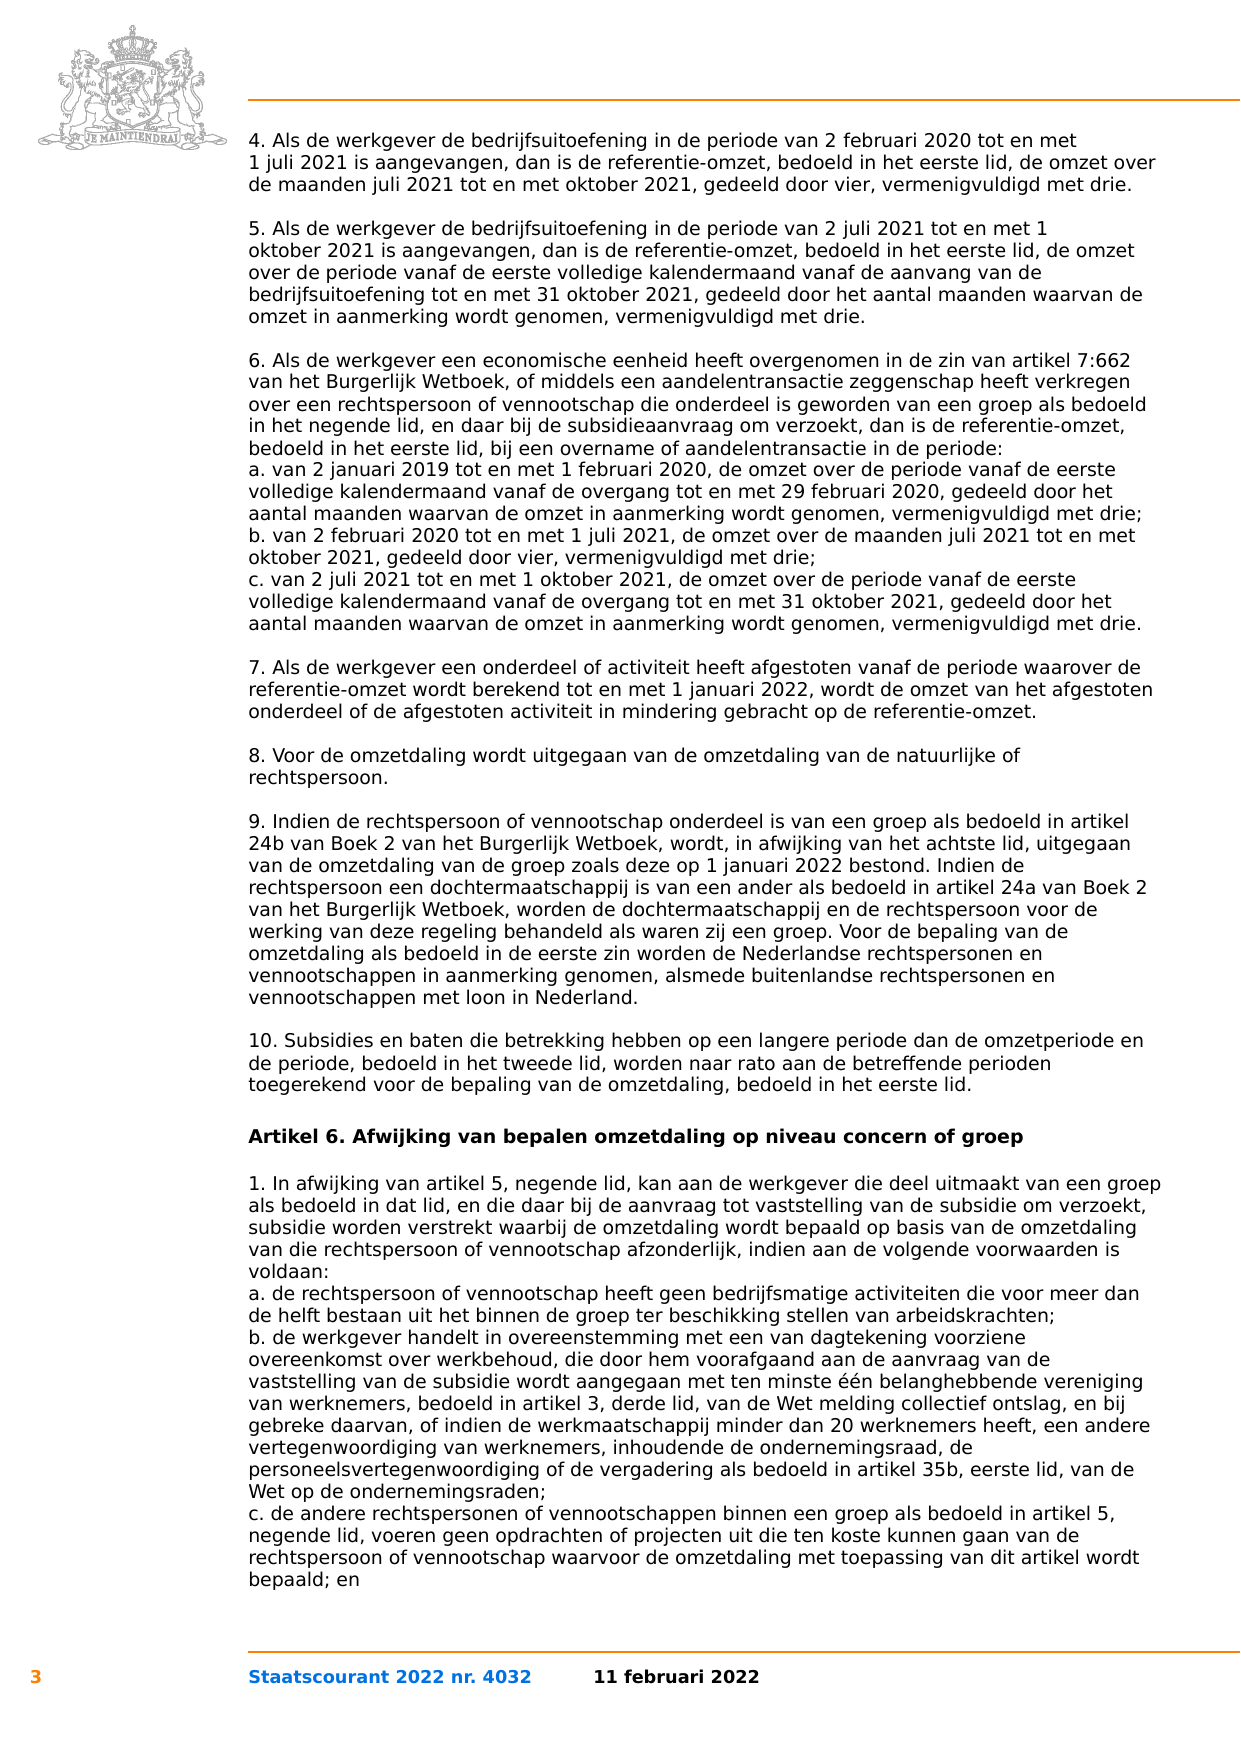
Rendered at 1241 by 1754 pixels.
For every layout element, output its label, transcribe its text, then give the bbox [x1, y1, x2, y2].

text b. de werkgever handelt in overeenstemming met een van dagtekening voorziene overeenkomst over werkbehoud, die door hem voorafgaand aan de aanvraag van de vaststelling van de subsidie wordt aangegaan met ten minste één belanghebbende vereniging van werknemers, bedoeld in artikel 3, derde lid, van de Wet melding collectief ontslag, en bij gebreke daarvan, of indien de werkmaatschappij minder dan 20 werknemers heeft, een andere vertegenwoordiging van werknemers, inhoudende de ondernemingsraad, de personeelsvertegenwoordiging of de vergadering als bedoeld in artikel 35b, eerste lid, van de Wet op de ondernemingsraden; [248, 1327, 1163, 1503]
text b. van 2 februari 2020 tot en met 1 juli 2021, de omzet over de maanden juli 2021 tot en met oktober 2021, gedeeld door vier, vermenigvuldigd met drie; [248, 525, 1163, 569]
text a. de rechtspersoon of vennootschap heeft geen bedrijfsmatige activiteiten die voor meer dan de helft bestaan uit het binnen de groep ter beschikking stellen van arbeidskrachten; [248, 1283, 1163, 1327]
subtitle Artikel 6. Afwijking van bepalen omzetdaling op niveau concern of groep [248, 1126, 1163, 1148]
text c. van 2 juli 2021 tot en met 1 oktober 2021, de omzet over de periode vanaf de eerste volledige kalendermaand vanaf de overgang tot en met 31 oktober 2021, gedeeld door het aantal maanden waarvan de omzet in aanmerking wordt genomen, vermenigvuldigd met drie. [248, 569, 1163, 635]
text 10. Subsidies en baten die betrekking hebben op een langere periode dan de omzetperiode en de periode, bedoeld in het tweede lid, worden naar rato aan de betreffende perioden toegerekend voor de bepaling van de omzetdaling, bedoeld in het eerste lid. [248, 1030, 1163, 1096]
text c. de andere rechtspersonen of vennootschappen binnen een groep als bedoeld in artikel 5, negende lid, voeren geen opdrachten of projecten uit die ten koste kunnen gaan van de rechtspersoon of vennootschap waarvoor de omzetdaling met toepassing van dit artikel wordt bepaald; en [248, 1503, 1163, 1591]
text 9. Indien de rechtspersoon of vennootschap onderdeel is van een groep als bedoeld in artikel 24b van Boek 2 van het Burgerlijk Wetboek, wordt, in afwijking van het achtste lid, uitgegaan van de omzetdaling van de groep zoals deze op 1 januari 2022 bestond. Indien de rechtspersoon een dochtermaatschappij is van een ander als bedoeld in artikel 24a van Boek 2 van het Burgerlijk Wetboek, worden de dochtermaatschappij en de rechtspersoon voor de werking van deze regeling behandeld als waren zij een groep. Voor de bepaling van de omzetdaling als bedoeld in de eerste zin worden de Nederlandse rechtspersonen en vennootschappen in aanmerking genomen, alsmede buitenlandse rechtspersonen en vennootschappen met loon in Nederland. [248, 811, 1163, 1008]
text a. van 2 januari 2019 tot en met 1 februari 2020, de omzet over de periode vanaf de eerste volledige kalendermaand vanaf de overgang tot en met 29 februari 2020, gedeeld door het aantal maanden waarvan de omzet in aanmerking wordt genomen, vermenigvuldigd met drie; [248, 459, 1163, 525]
text 5. Als de werkgever de bedrijfsuitoefening in de periode van 2 juli 2021 tot en met 1 oktober 2021 is aangevangen, dan is de referentie-omzet, bedoeld in het eerste lid, de omzet over de periode vanaf de eerste volledige kalendermaand vanaf de aanvang van de bedrijfsuitoefening tot en met 31 oktober 2021, gedeeld door het aantal maanden waarvan de omzet in aanmerking wordt genomen, vermenigvuldigd met drie. [248, 218, 1163, 328]
text 1. In afwijking van artikel 5, negende lid, kan aan de werkgever die deel uitmaakt van een groep als bedoeld in dat lid, en die daar bij de aanvraag tot vaststelling van de subsidie om verzoekt, subsidie worden verstrekt waarbij de omzetdaling wordt bepaald op basis van de omzetdaling van die rechtspersoon of vennootschap afzonderlijk, indien aan de volgende voorwaarden is voldaan: [248, 1173, 1163, 1283]
text 6. Als de werkgever een economische eenheid heeft overgenomen in de zin van artikel 7:662 van het Burgerlijk Wetboek, of middels een aandelentransactie zeggenschap heeft verkregen over een rechtspersoon of vennootschap die onderdeel is geworden van een groep als bedoeld in het negende lid, en daar bij de subsidieaanvraag om verzoekt, dan is de referentie-omzet, bedoeld in het eerste lid, bij een overname of aandelentransactie in de periode: [248, 349, 1163, 459]
text 7. Als de werkgever een onderdeel of activiteit heeft afgestoten vanaf de periode waarover de referentie-omzet wordt berekend tot en met 1 januari 2022, wordt de omzet van het afgestoten onderdeel of de afgestoten activiteit in mindering gebracht op de referentie-omzet. [248, 657, 1163, 723]
text 4. Als de werkgever de bedrijfsuitoefening in de periode van 2 februari 2020 tot en met 1 juli 2021 is aangevangen, dan is de referentie-omzet, bedoeld in het eerste lid, de omzet over de maanden juli 2021 tot en met oktober 2021, gedeeld door vier, vermenigvuldigd met drie. [248, 130, 1163, 196]
picture [38, 25, 227, 150]
text 8. Voor de omzetdaling wordt uitgegaan van de omzetdaling van de natuurlijke of rechtspersoon. [248, 745, 1163, 789]
